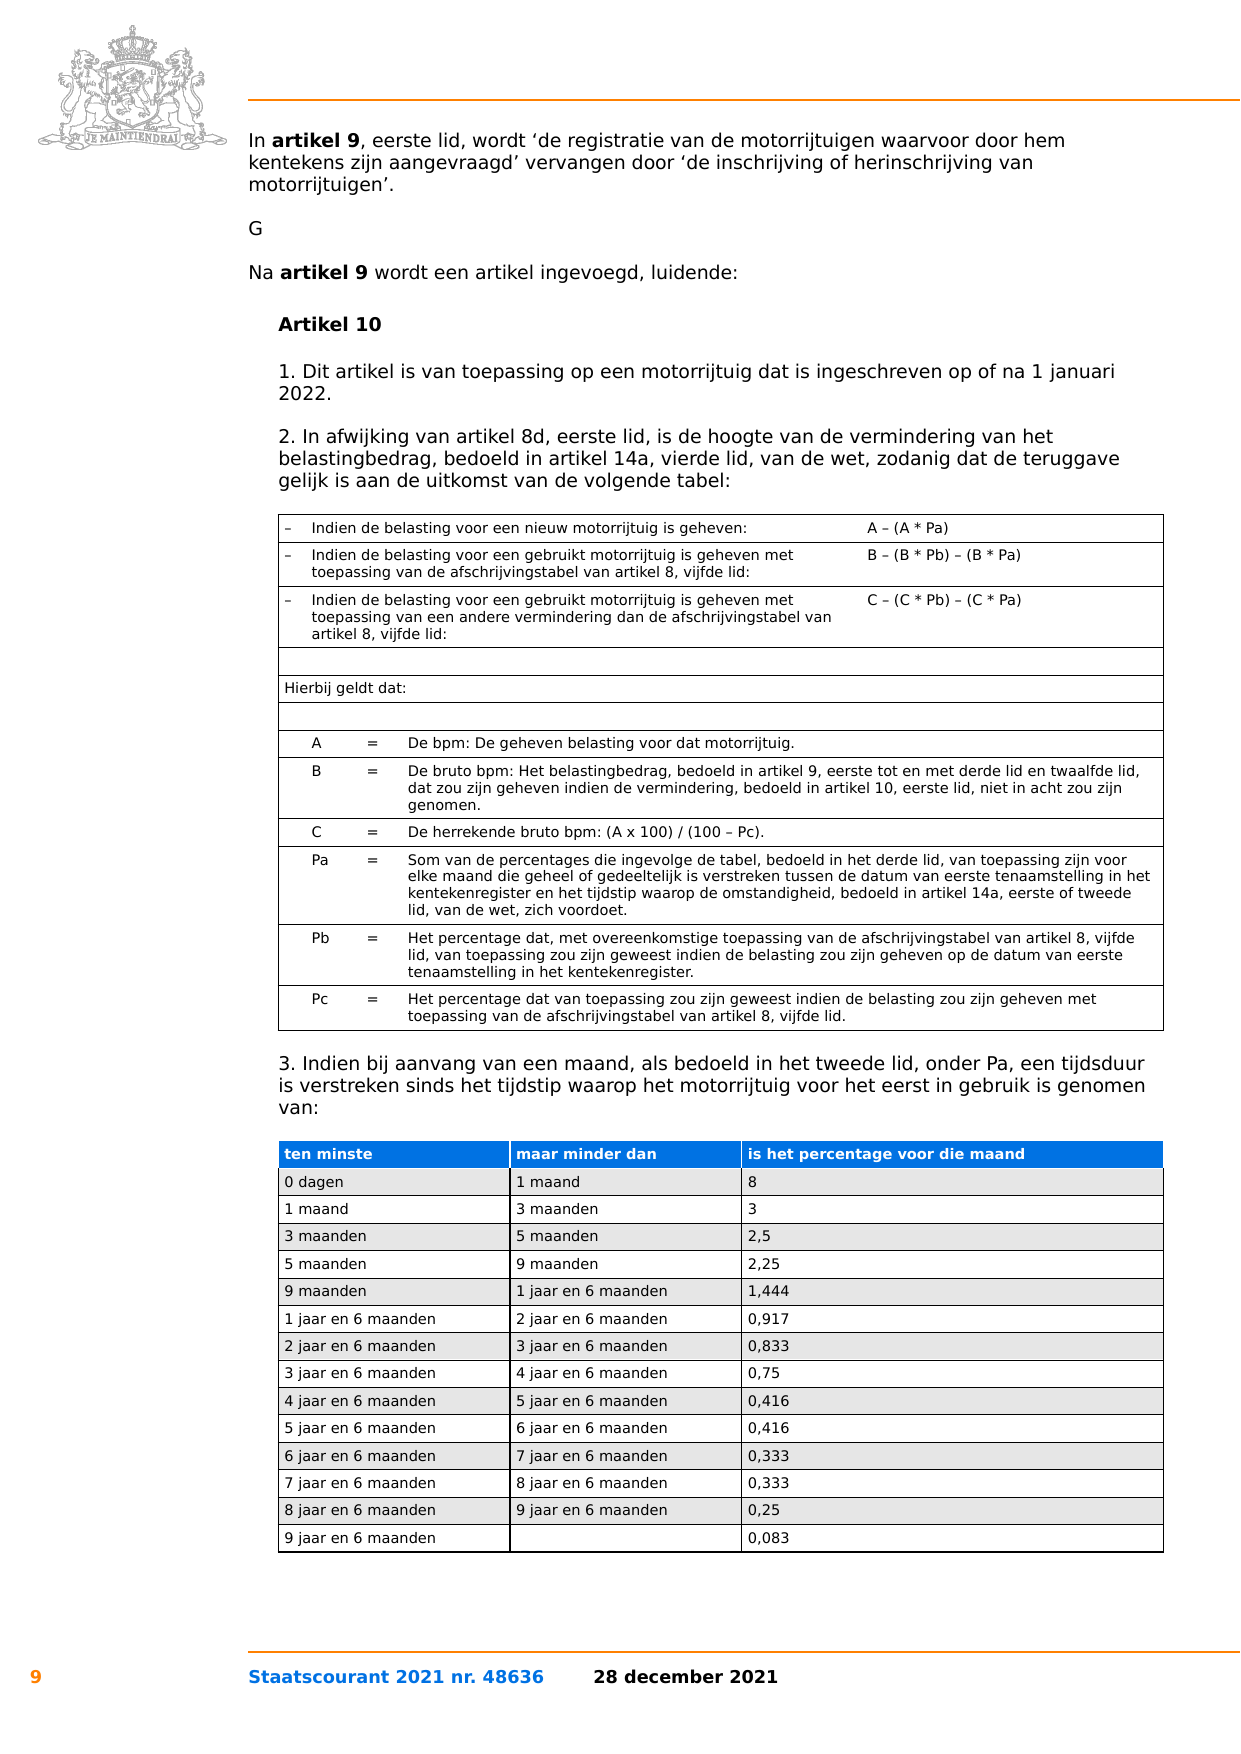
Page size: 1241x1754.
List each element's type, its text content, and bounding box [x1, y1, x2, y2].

table_cell 2 jaar en 6 maanden [279, 1333, 509, 1359]
table_cell 0,25 [742, 1498, 1163, 1524]
table_cell 3 jaar en 6 maanden [511, 1333, 741, 1359]
table_cell 0,333 [742, 1470, 1163, 1497]
table_cell [279, 648, 306, 675]
table_cell [361, 648, 1163, 675]
table_cell 8 jaar en 6 maanden [279, 1498, 509, 1524]
table_cell 8 jaar en 6 maanden [511, 1470, 741, 1497]
table_cell [279, 819, 306, 846]
text 3. Indien bij aanvang van een maand, als bedoeld in het tweede lid, onder Pa, een tijdsduur is verstreken sinds het tijdstip waarop het motorrijtuig voor het eerst in gebruik is genomen van: [278, 1053, 1163, 1118]
table_cell = [361, 925, 402, 985]
table_cell 5 jaar en 6 maanden [511, 1388, 741, 1414]
table_cell 0,416 [742, 1388, 1163, 1414]
table_cell 4 jaar en 6 maanden [279, 1388, 509, 1414]
table_cell 0,833 [742, 1333, 1163, 1359]
table_cell De bpm: De geheven belasting voor dat motorrijtuig. [402, 731, 1163, 757]
table_cell 2 jaar en 6 maanden [511, 1306, 741, 1332]
table_cell 2,5 [742, 1224, 1163, 1250]
table_cell [306, 648, 361, 675]
table_cell [279, 986, 306, 1030]
table_cell 9 maanden [511, 1251, 741, 1277]
table_cell Pa [306, 847, 361, 924]
text G [248, 218, 1163, 240]
table_cell [511, 1525, 741, 1551]
table_cell 5 jaar en 6 maanden [279, 1415, 509, 1442]
table_cell [279, 731, 306, 757]
table_header is het percentage voor die maand [742, 1141, 1163, 1168]
table_cell C [306, 819, 361, 846]
table_cell 0,083 [742, 1525, 1163, 1551]
table_cell [279, 847, 306, 924]
table_cell – [279, 543, 306, 586]
table_cell B – (B * Pb) – (B * Pa) [861, 543, 1163, 586]
table_cell De bruto bpm: Het belastingbedrag, bedoeld in artikel 9, eerste tot en met derde lid en twaalfde lid, dat zou zijn geheven indien de vermindering, bedoeld in artikel 10, eerste lid, niet in acht zou zijn genomen. [402, 758, 1163, 818]
table_cell 9 maanden [279, 1279, 509, 1305]
table_cell [279, 703, 306, 729]
table_cell = [361, 758, 402, 818]
table_cell 4 jaar en 6 maanden [511, 1361, 741, 1387]
text In artikel 9, eerste lid, wordt ‘de registratie van de motorrijtuigen waarvoor door hem kentekens zijn aangevraagd’ vervangen door ‘de inschrijving of herinschrijving van motorrijtuigen’. [248, 130, 1163, 196]
table_cell 3 maanden [279, 1224, 509, 1250]
table_cell 0 dagen [279, 1169, 509, 1195]
table_cell Indien de belasting voor een gebruikt motorrijtuig is geheven met toepassing van de afschrijvingstabel van artikel 8, vijfde lid: [306, 543, 861, 586]
table_cell Pb [306, 925, 361, 985]
table_cell 1 maand [279, 1196, 509, 1223]
table_cell = [361, 847, 402, 924]
table_cell 3 [742, 1196, 1163, 1223]
table_cell 0,75 [742, 1361, 1163, 1387]
table_cell 5 maanden [279, 1251, 509, 1277]
table_cell 3 maanden [511, 1196, 741, 1223]
table_cell Pc [306, 986, 361, 1030]
table_cell = [361, 819, 402, 846]
table_header A – (A * Pa) [861, 515, 1163, 542]
table_cell B [306, 758, 361, 818]
table_cell 9 jaar en 6 maanden [511, 1498, 741, 1524]
table_cell De herrekende bruto bpm: (A x 100) / (100 – Pc). [402, 819, 1163, 846]
table_cell 6 jaar en 6 maanden [511, 1415, 741, 1442]
table_cell 1 jaar en 6 maanden [511, 1279, 741, 1305]
table_header Indien de belasting voor een nieuw motorrijtuig is geheven: [306, 515, 861, 542]
table_cell 1 maand [511, 1169, 741, 1195]
table_cell Het percentage dat, met overeenkomstige toepassing van de afschrijvingstabel van artikel 8, vijfde lid, van toepassing zou zijn geweest indien de belasting zou zijn geheven op de datum van eerste tenaamstelling in het kentekenregister. [402, 925, 1163, 985]
table_cell 8 [742, 1169, 1163, 1195]
table_cell = [361, 731, 402, 757]
text 2. In afwijking van artikel 8d, eerste lid, is de hoogte van de vermindering van het belastingbedrag, bedoeld in artikel 14a, vierde lid, van de wet, zodanig dat de teruggave gelijk is aan de uitkomst van de volgende tabel: [278, 426, 1163, 492]
table_cell Hierbij geldt dat: [279, 676, 1163, 702]
table_cell 6 jaar en 6 maanden [279, 1443, 509, 1469]
table_cell 0,416 [742, 1415, 1163, 1442]
table_cell [279, 925, 306, 985]
table_cell Indien de belasting voor een gebruikt motorrijtuig is geheven met toepassing van een andere vermindering dan de afschrijvingstabel van artikel 8, vijfde lid: [306, 587, 861, 647]
table_cell [306, 703, 361, 729]
table_header – [279, 515, 306, 542]
text 1. Dit artikel is van toepassing op een motorrijtuig dat is ingeschreven op of na 1 januari 2022. [278, 361, 1163, 404]
subtitle Artikel 10 [278, 313, 1163, 336]
table_cell 5 maanden [511, 1224, 741, 1250]
table_header maar minder dan [511, 1141, 741, 1168]
table_cell 0,917 [742, 1306, 1163, 1332]
table_cell [361, 703, 1163, 729]
table_cell = [361, 986, 402, 1030]
table_cell 0,333 [742, 1443, 1163, 1469]
table_header ten minste [279, 1141, 509, 1168]
table_cell 9 jaar en 6 maanden [279, 1525, 509, 1551]
table_cell A [306, 731, 361, 757]
table_cell [279, 758, 306, 818]
table_cell 7 jaar en 6 maanden [279, 1470, 509, 1497]
table_cell 2,25 [742, 1251, 1163, 1277]
text Na artikel 9 wordt een artikel ingevoegd, luidende: [248, 262, 1163, 283]
picture [38, 25, 227, 150]
table_cell Som van de percentages die ingevolge de tabel, bedoeld in het derde lid, van toepassing zijn voor elke maand die geheel of gedeeltelijk is verstreken tussen de datum van eerste tenaamstelling in het kentekenregister en het tijdstip waarop de omstandigheid, bedoeld in artikel 14a, eerste of tweede lid, van de wet, zich voordoet. [402, 847, 1163, 924]
table_cell C – (C * Pb) – (C * Pa) [861, 587, 1163, 647]
table_cell 3 jaar en 6 maanden [279, 1361, 509, 1387]
table_cell Het percentage dat van toepassing zou zijn geweest indien de belasting zou zijn geheven met toepassing van de afschrijvingstabel van artikel 8, vijfde lid. [402, 986, 1163, 1030]
table_cell 1,444 [742, 1279, 1163, 1305]
table_cell 1 jaar en 6 maanden [279, 1306, 509, 1332]
table_cell 7 jaar en 6 maanden [511, 1443, 741, 1469]
table_cell – [279, 587, 306, 647]
